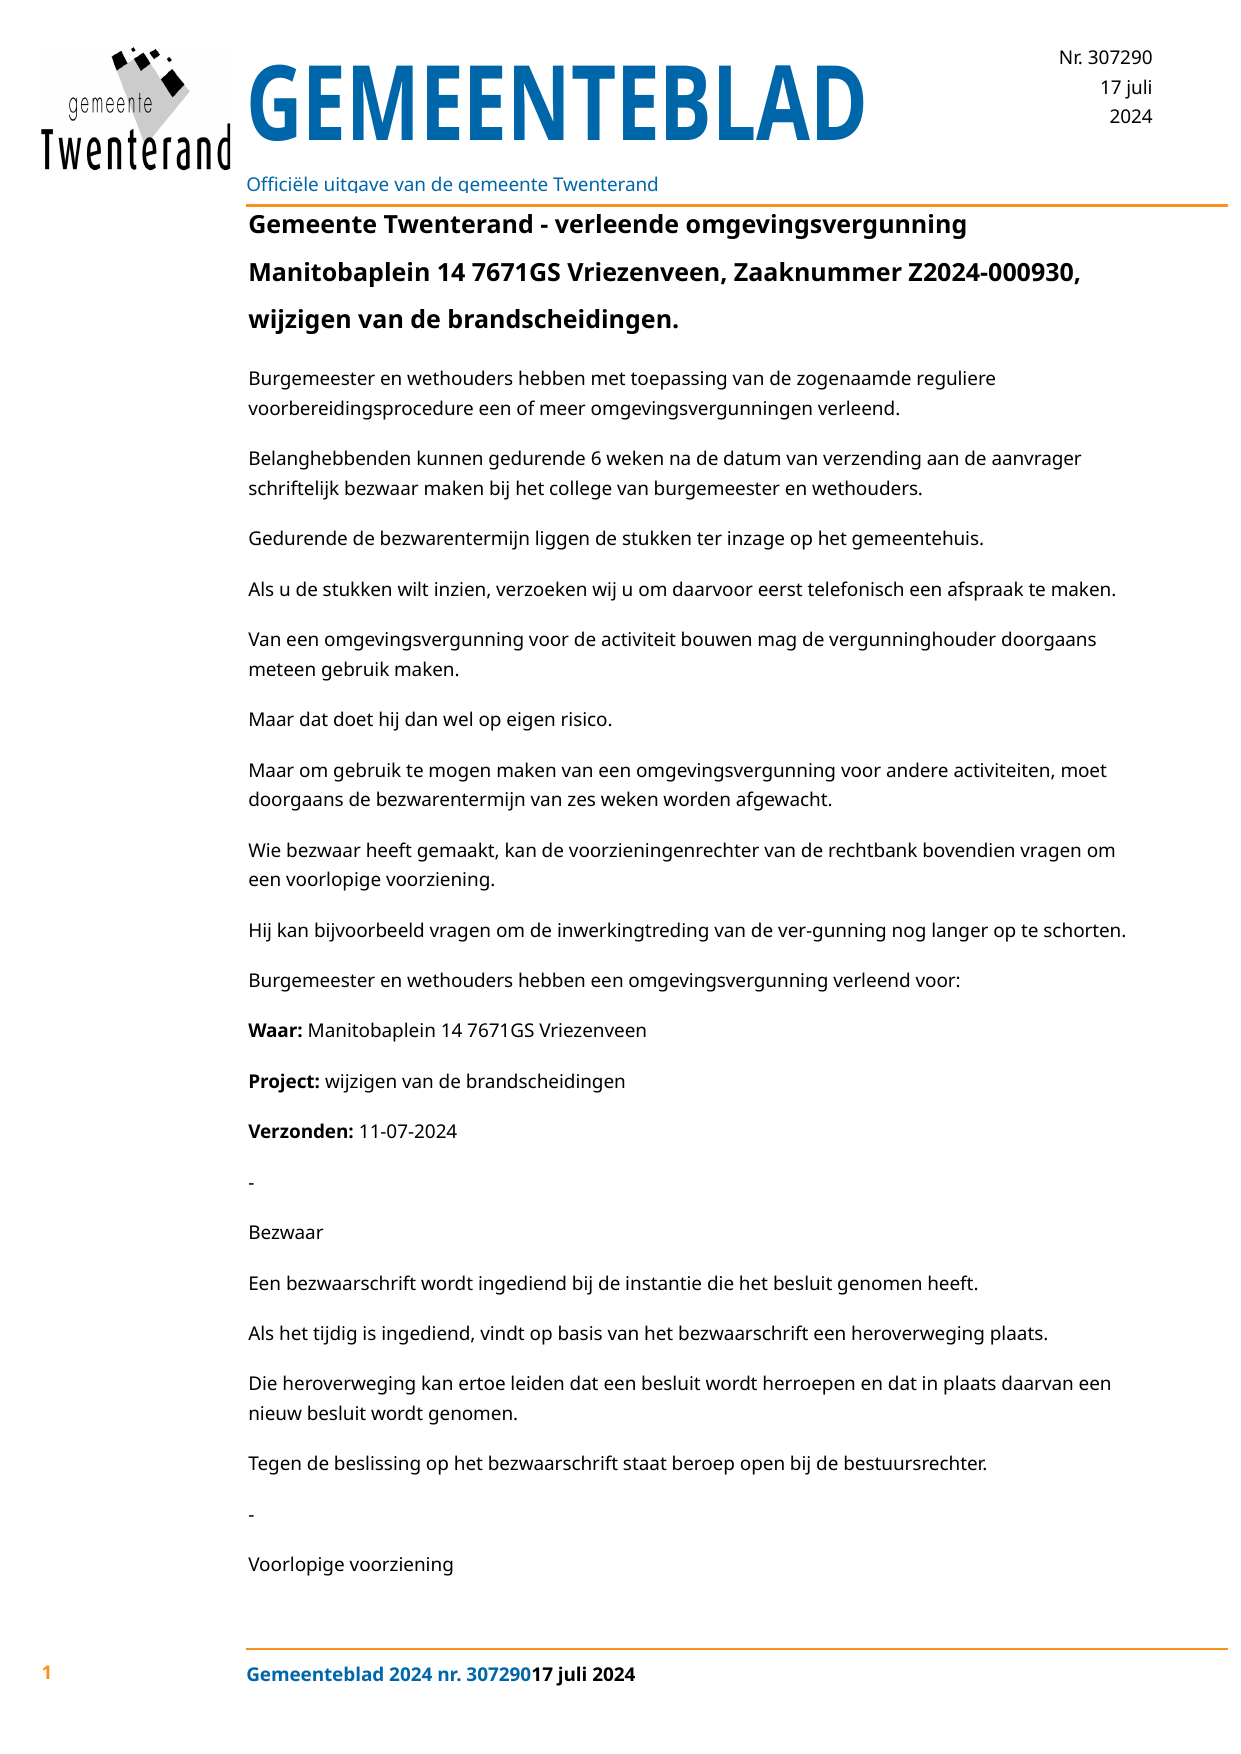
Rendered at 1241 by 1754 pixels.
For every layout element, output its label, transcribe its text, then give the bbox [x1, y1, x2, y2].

text Wie bezwaar heeft gemaakt, kan de voorzieningenrechter van de rechtbank bovendien vragen om een voorlopige voorziening. [248, 837, 1152, 892]
text Gemeente Twenterand - verleende omgevingsvergunning Manitobaplein 14 7671GS Vriezenveen, Zaaknummer Z2024-000930, wijzigen van de brandscheidingen. [248, 207, 1152, 336]
text Voorlopige voorziening [248, 1551, 1152, 1577]
text Gedurende de bezwarentermijn liggen de stukken ter inzage op het gemeentehuis. [248, 526, 1152, 551]
text Als het tijdig is ingediend, vindt op basis van het bezwaarschrift een heroverweging plaats. [248, 1320, 1152, 1346]
text Bezwaar [248, 1219, 1152, 1245]
text Burgemeester en wethouders hebben met toepassing van de zogenaamde reguliere voorbereidingsprocedure een of meer omgevingsvergunningen verleend. [248, 366, 1152, 421]
picture [41, 47, 231, 172]
text Van een omgevingsvergunning voor de activiteit bouwen mag de vergunninghouder doorgaans meteen gebruik maken. [248, 626, 1152, 682]
text Hij kan bijvoorbeeld vragen om de inwerkingtreding van de ver-gunning nog langer op te schorten. [248, 917, 1152, 942]
text Tegen de beslissing op het bezwaarschrift staat beroep open bij de bestuursrechter. [248, 1451, 1152, 1476]
text - [248, 1169, 1152, 1194]
text - [248, 1501, 1152, 1527]
text Die heroverweging kan ertoe leiden dat een besluit wordt herroepen en dat in plaats daarvan een nieuw besluit wordt genomen. [248, 1371, 1152, 1426]
text Belanghebbenden kunnen gedurende 6 weken na de datum van verzending aan de aanvrager schriftelijk bezwaar maken bij het college van burgemeester en wethouders. [248, 446, 1152, 501]
text Een bezwaarschrift wordt ingediend bij de instantie die het besluit genomen heeft. [248, 1270, 1152, 1295]
text Burgemeester en wethouders hebben een omgevingsvergunning verleend voor: [248, 967, 1152, 993]
text Maar om gebruik te mogen maken van een omgevingsvergunning voor andere activiteiten, moet doorgaans de bezwarentermijn van zes weken worden afgewacht. [248, 757, 1152, 812]
text Project: wijzigen van de brandscheidingen [248, 1068, 1152, 1094]
text Als u de stukken wilt inzien, verzoeken wij u om daarvoor eerst telefonisch een afspraak te maken. [248, 576, 1152, 602]
text Maar dat doet hij dan wel op eigen risico. [248, 706, 1152, 732]
text Verzonden: 11-07-2024 [248, 1118, 1152, 1144]
text Waar: Manitobaplein 14 7671GS Vriezenveen [248, 1018, 1152, 1043]
